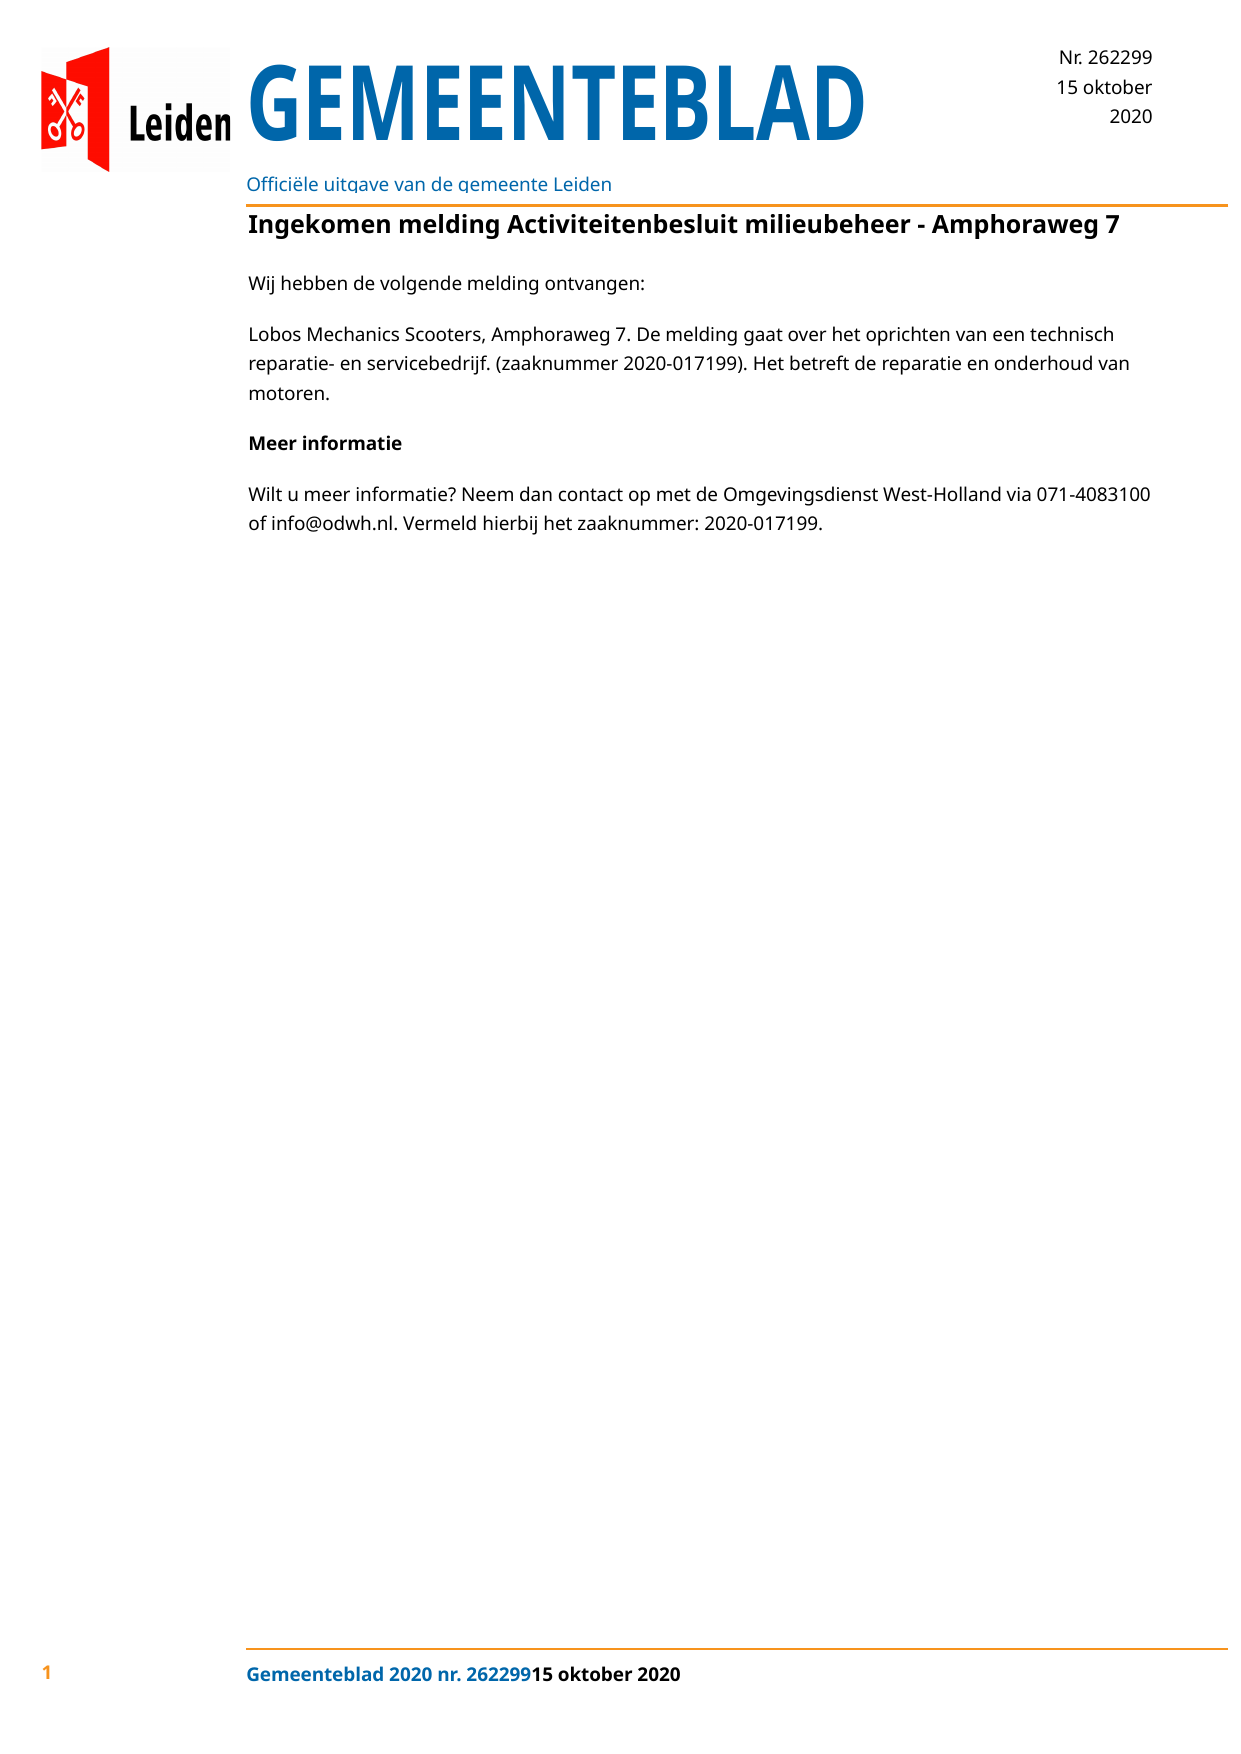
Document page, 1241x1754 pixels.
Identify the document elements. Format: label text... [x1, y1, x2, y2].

text Wij hebben de volgende melding ontvangen: [248, 270, 1152, 296]
text Wilt u meer informatie? Neem dan contact op met de Omgevingsdienst West-Holland via 071‑4083100 of info@odwh.nl. Vermeld hierbij het zaaknummer: 2020-017199. [248, 481, 1152, 536]
text Ingekomen melding Activiteitenbesluit milieubeheer - Amphoraweg 7 [248, 207, 1152, 241]
text Lobos Mechanics Scooters, Amphoraweg 7. De melding gaat over het oprichten van een technisch reparatie- en servicebedrijf. (zaaknummer 2020-017199). Het betreft de reparatie en onderhoud van motoren. [248, 321, 1152, 406]
picture [41, 47, 231, 172]
text Meer informatie [248, 430, 1152, 456]
